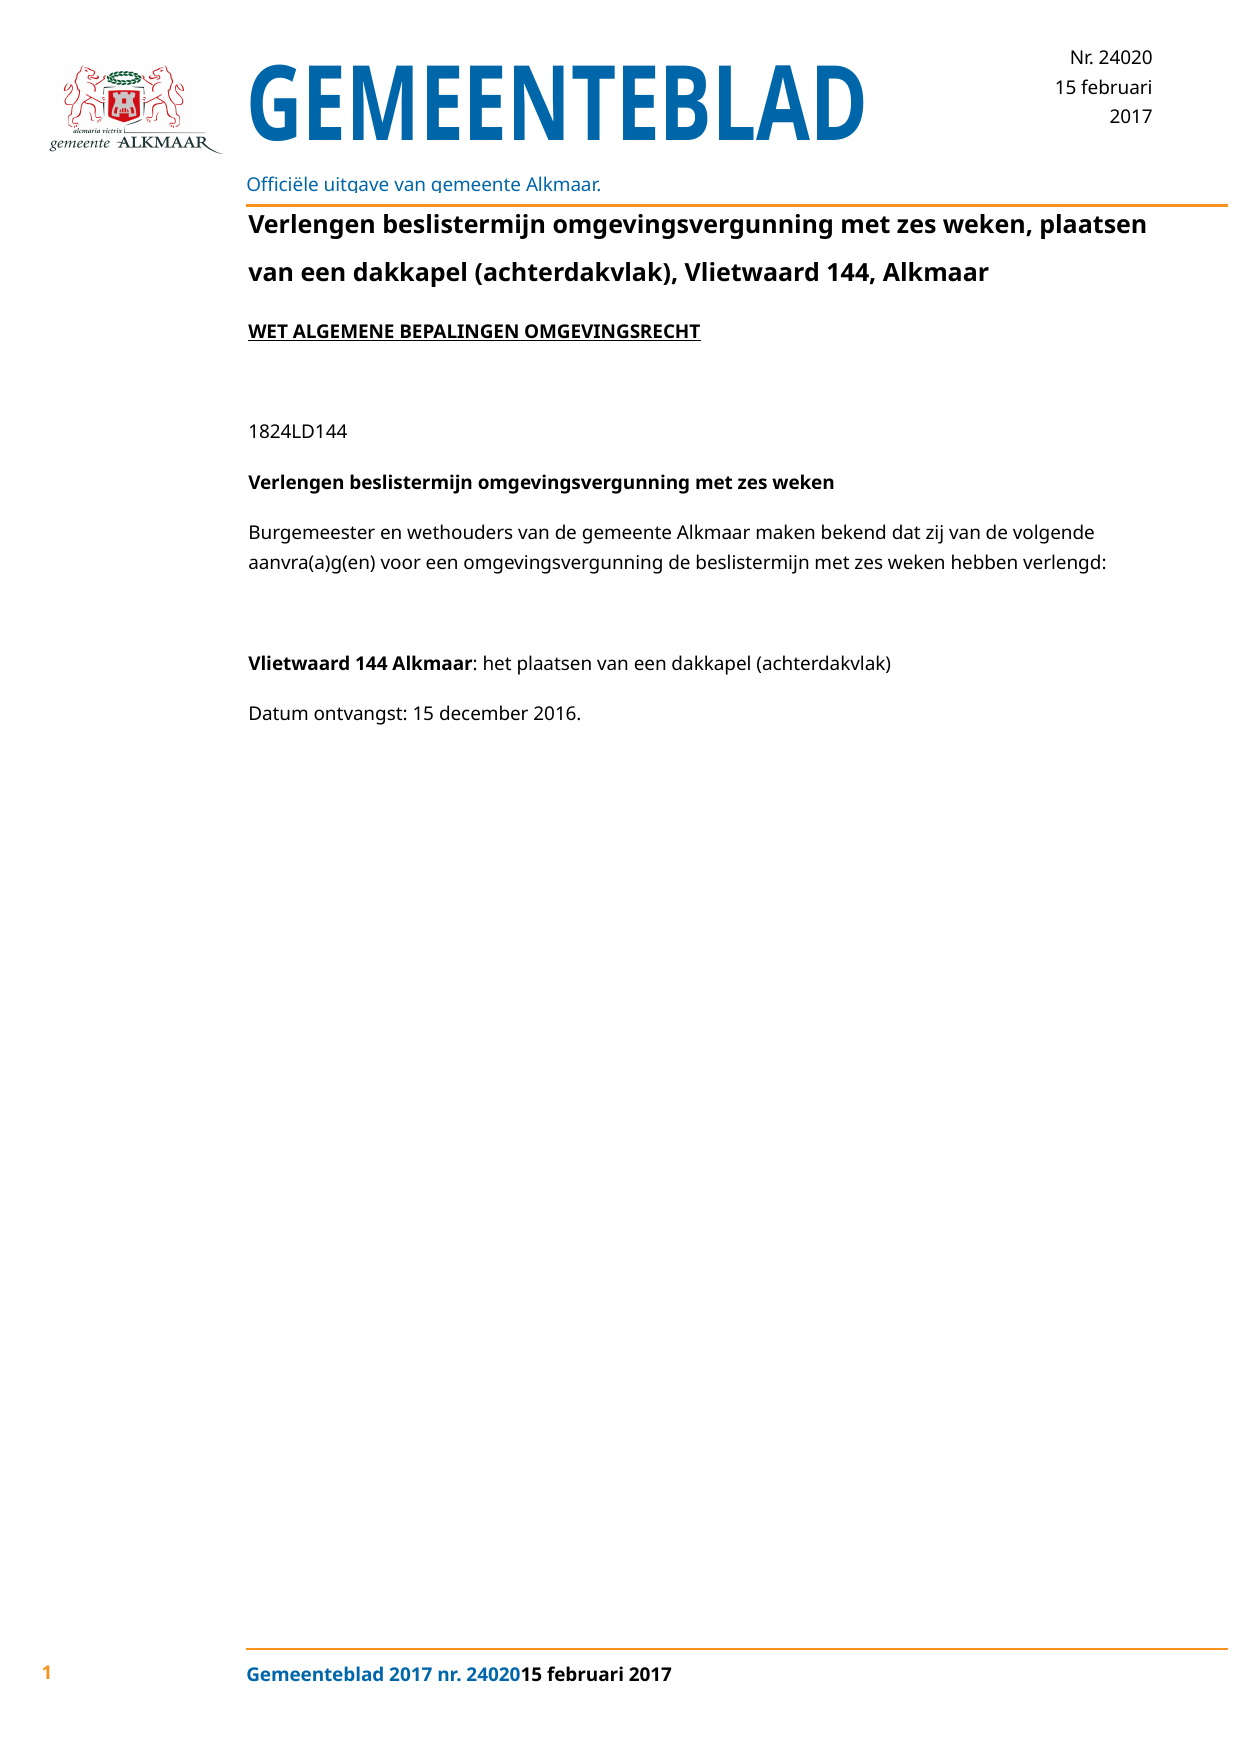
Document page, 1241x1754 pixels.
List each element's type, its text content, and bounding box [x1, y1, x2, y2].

text Vlietwaard 144 Alkmaar: het plaatsen van een dakkapel (achterdakvlak) [248, 650, 1152, 676]
text Verlengen beslistermijn omgevingsvergunning met zes weken [248, 469, 1152, 495]
picture [41, 47, 231, 172]
text 1824LD144 [248, 419, 1152, 444]
text Burgemeester en wethouders van de gemeente Alkmaar maken bekend dat zij van de volgende aanvra(a)g(en) voor een omgevingsvergunning de beslistermijn met zes weken hebben verlengd: [248, 519, 1152, 575]
text Verlengen beslistermijn omgevingsvergunning met zes weken, plaatsen van een dakkapel (achterdakvlak), Vlietwaard 144, Alkmaar [248, 207, 1152, 288]
text Datum ontvangst: 15 december 2016. [248, 700, 1152, 726]
text WET ALGEMENE BEPALINGEN OMGEVINGSRECHT [248, 318, 1152, 344]
